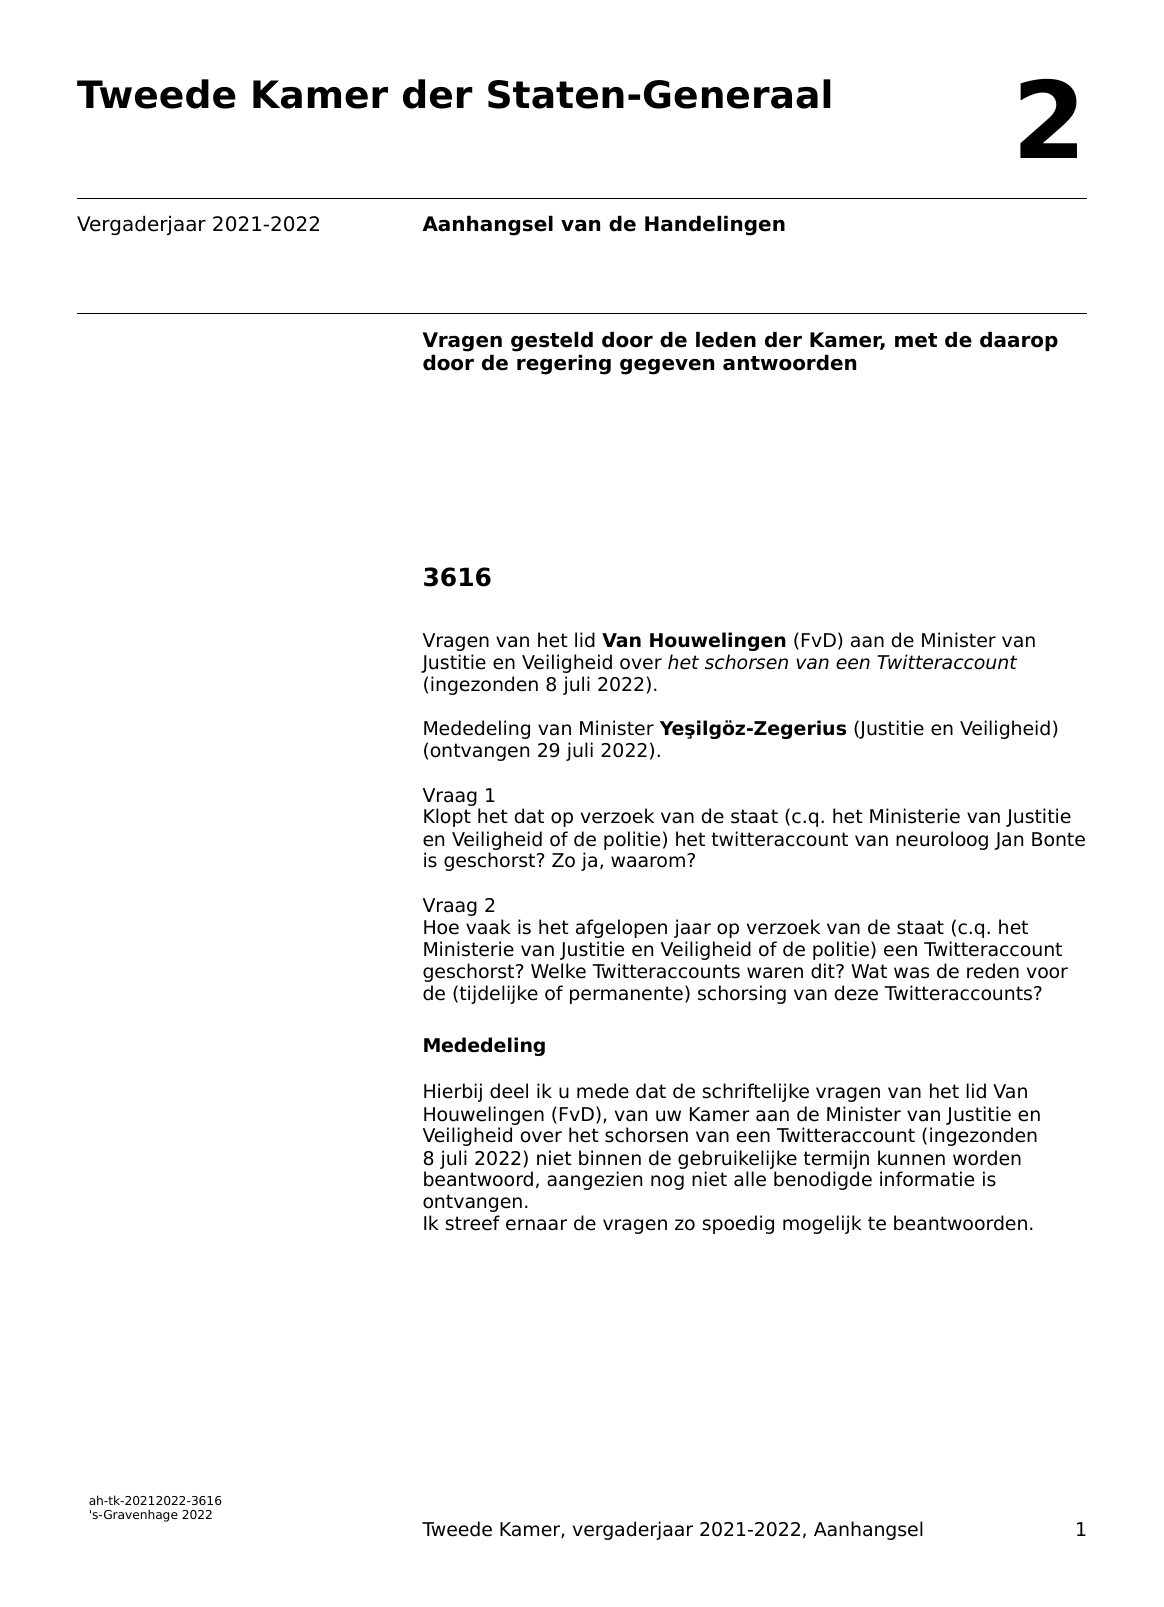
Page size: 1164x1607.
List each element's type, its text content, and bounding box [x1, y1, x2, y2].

text 3616 [422, 563, 1087, 592]
text Vraag 1 [422, 784, 1087, 806]
text Mededeling van Minister Yeşilgöz-Zegerius (Justitie en Veiligheid) (ontvangen 29 juli 2022). [422, 718, 1087, 762]
table_cell Aanhangsel van de Handelingen [422, 199, 1087, 313]
subtitle Mededeling [422, 1034, 1087, 1056]
text Vragen van het lid Van Houwelingen (FvD) aan de Minister van Justitie en Veiligheid over het schorsen van een Twitteraccount (ingezonden 8 juli 2022). [422, 630, 1087, 696]
text Hierbij deel ik u mede dat de schriftelijke vragen van het lid Van Houwelingen (FvD), van uw Kamer aan de Minister van Justitie en Veiligheid over het schorsen van een Twitteraccount (ingezonden 8 juli 2022) niet binnen de gebruikelijke termijn kunnen worden beantwoord, aangezien nog niet alle benodigde informatie is ontvangen. [422, 1081, 1087, 1213]
text 's-Gravenhage 2022 [88, 1508, 323, 1522]
table_cell Vragen gesteld door de leden der Kamer, met de daarop door de regering gegeven antwoorden [422, 314, 1087, 375]
table_header Tweede Kamer der Staten-Generaal [77, 59, 886, 198]
table_cell [77, 314, 422, 375]
table_cell Vergaderjaar 2021-2022 [77, 199, 422, 313]
text Ik streef ernaar de vragen zo spoedig mogelijk te beantwoorden. [422, 1213, 1087, 1235]
text ah-tk-20212022-3616 [88, 1494, 323, 1508]
text Vraag 2 [422, 894, 1087, 917]
text Klopt het dat op verzoek van de staat (c.q. het Ministerie van Justitie en Veiligheid of de politie) het twitteraccount van neuroloog Jan Bonte is geschorst? Zo ja, waarom? [422, 806, 1087, 872]
text Hoe vaak is het afgelopen jaar op verzoek van de staat (c.q. het Ministerie van Justitie en Veiligheid of de politie) een Twitteraccount geschorst? Welke Twitteraccounts waren dit? Wat was de reden voor de (tijdelijke of permanente) schorsing van deze Twitteraccounts? [422, 917, 1087, 1004]
table_header 2 [886, 59, 1087, 198]
